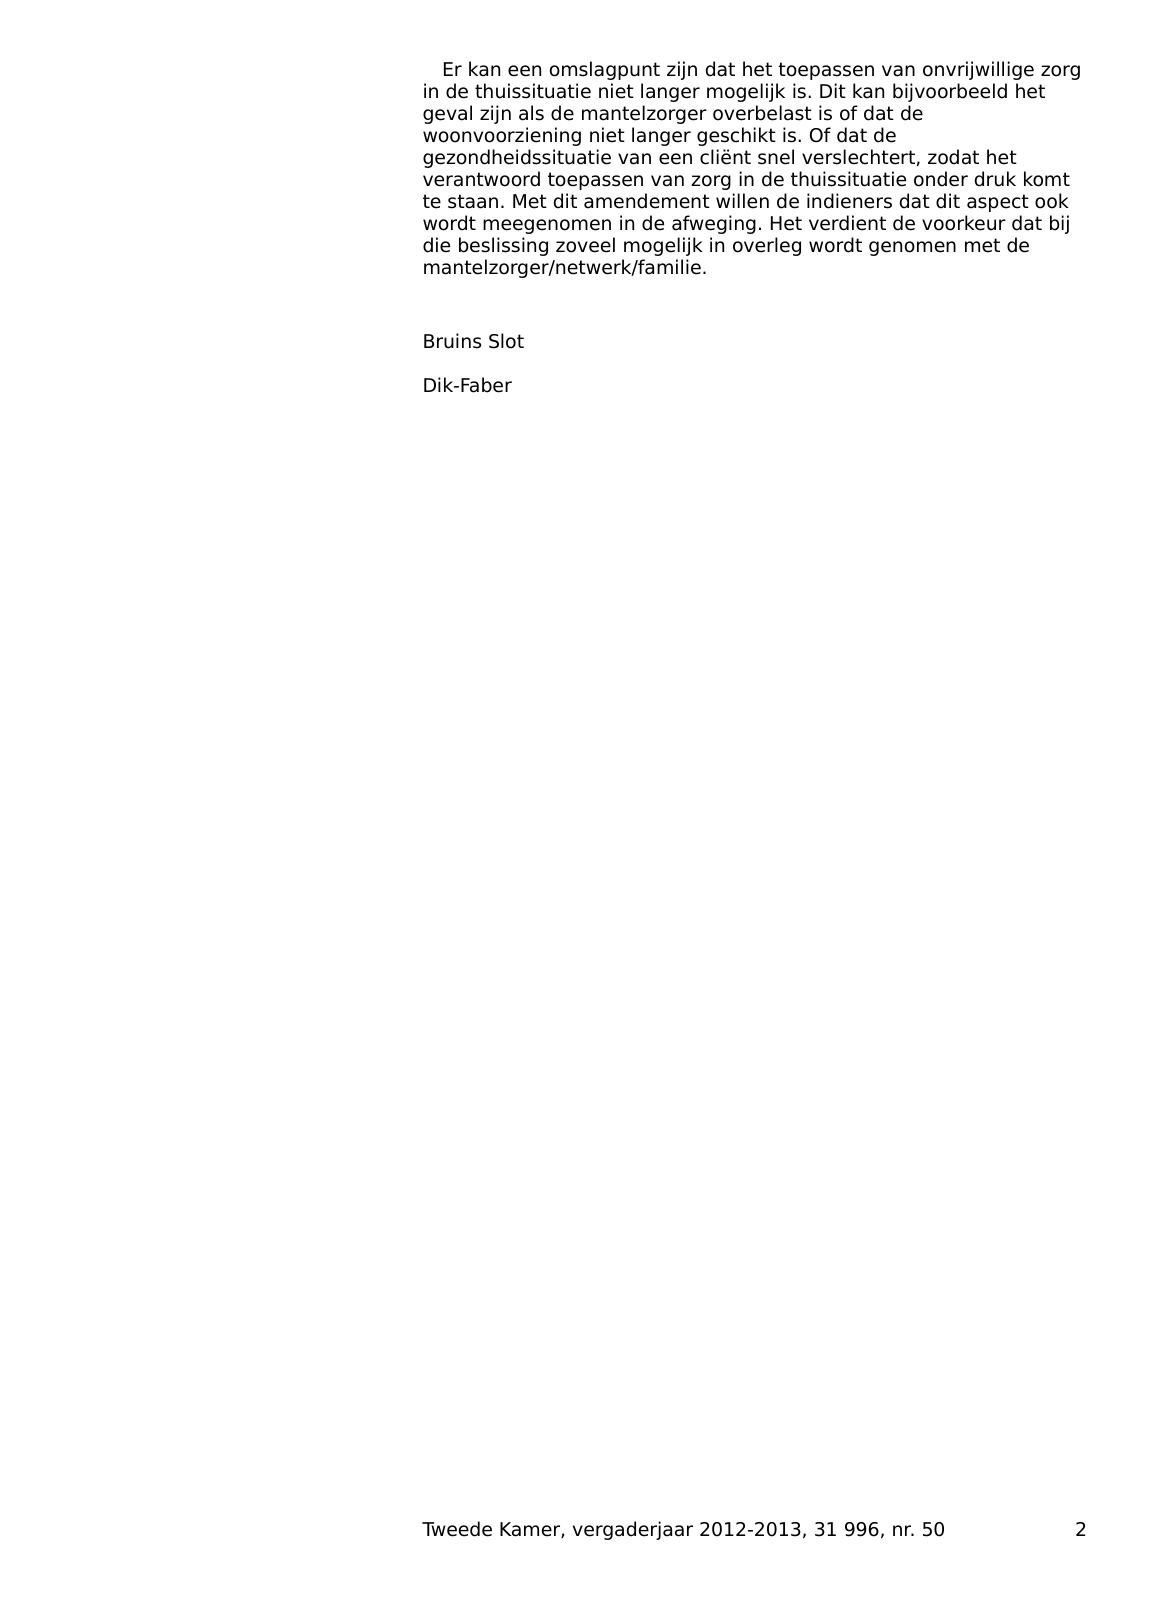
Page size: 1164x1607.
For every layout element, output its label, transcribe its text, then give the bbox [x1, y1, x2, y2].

text Er kan een omslagpunt zijn dat het toepassen van onvrijwillige zorg in de thuissituatie niet langer mogelijk is. Dit kan bijvoorbeeld het geval zijn als de mantelzorger overbelast is of dat de woonvoorziening niet langer geschikt is. Of dat de gezondheidssituatie van een cliënt snel verslechtert, zodat het verantwoord toepassen van zorg in de thuissituatie onder druk komt te staan. Met dit amendement willen de indieners dat dit aspect ook wordt meegenomen in de afweging. Het verdient de voorkeur dat bij die beslissing zoveel mogelijk in overleg wordt genomen met de mantelzorger/netwerk/familie. [422, 59, 1087, 279]
text Bruins Slot Dik-Faber [422, 309, 1087, 397]
